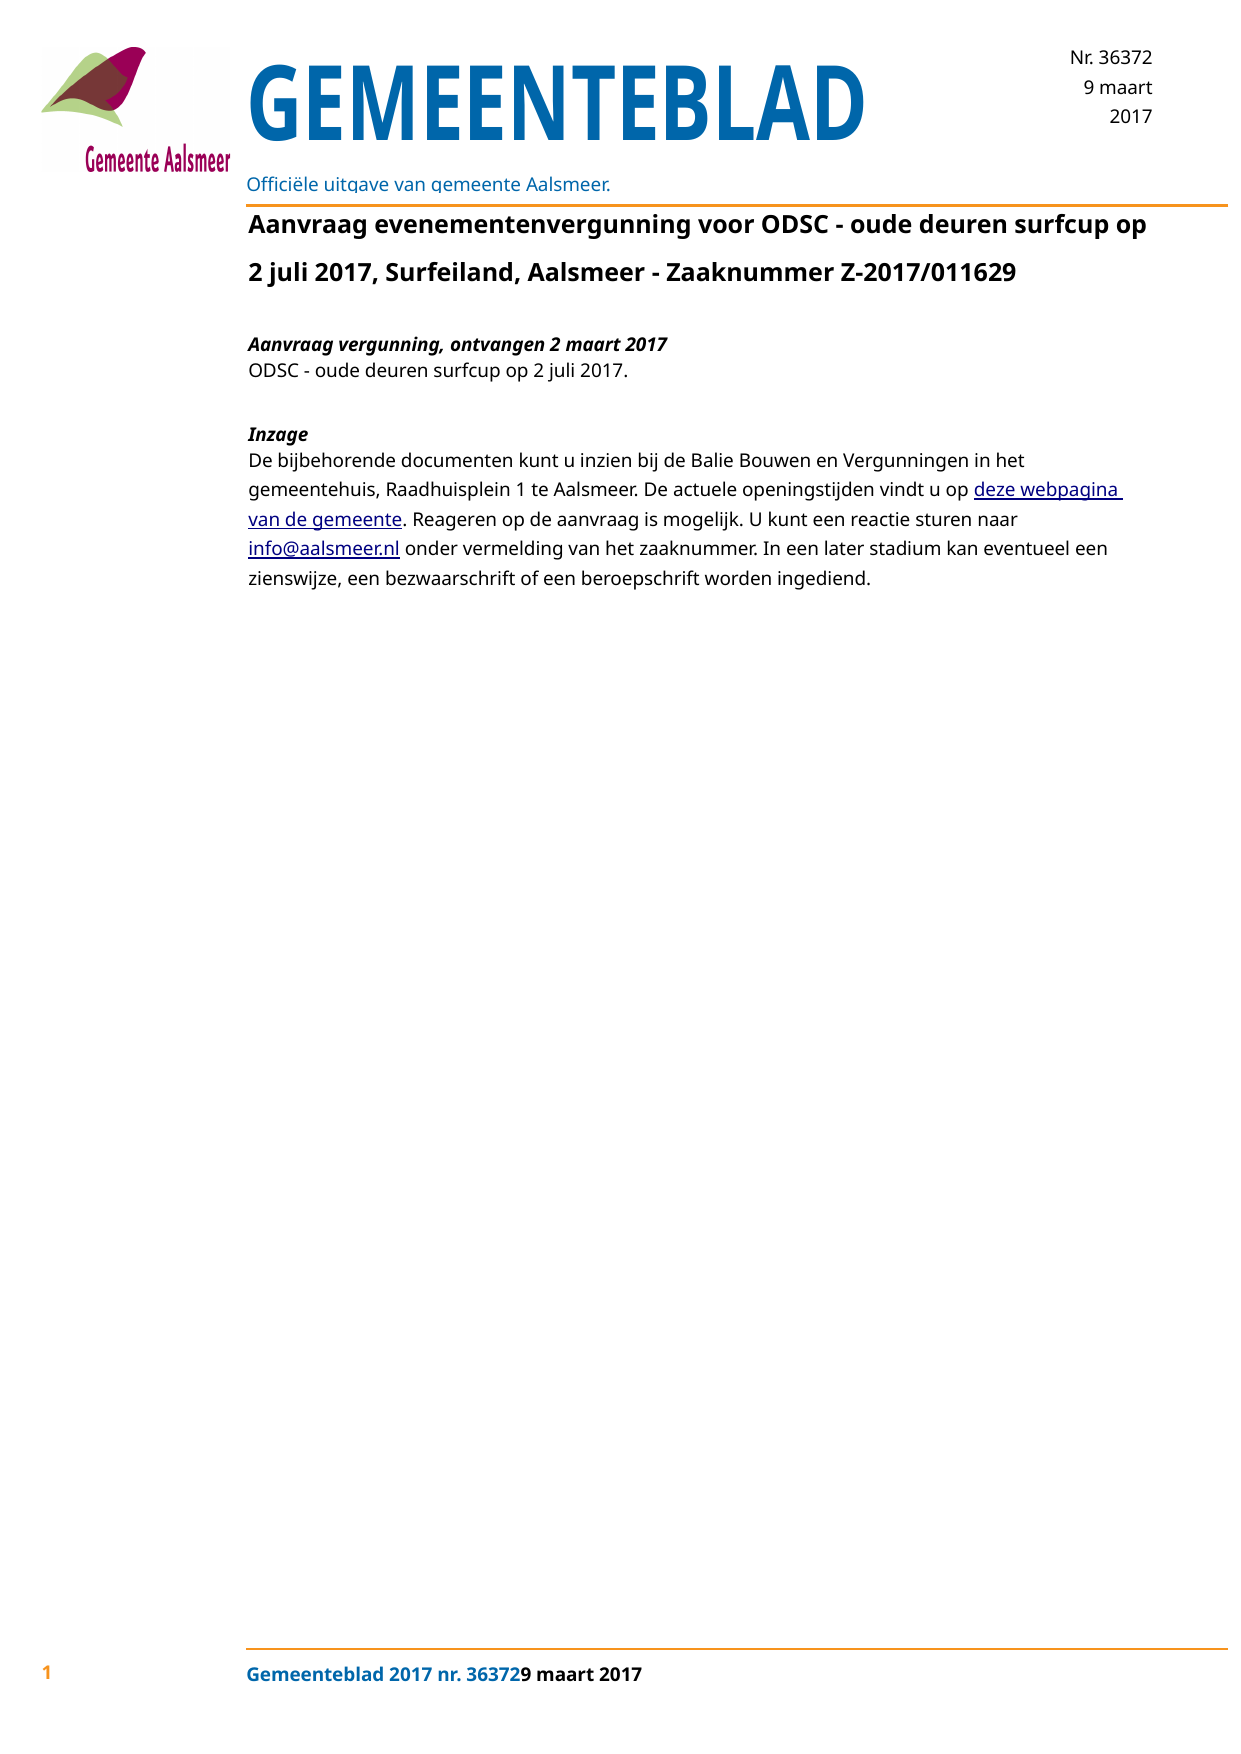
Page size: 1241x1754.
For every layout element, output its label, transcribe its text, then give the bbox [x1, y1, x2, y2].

text Aanvraag vergunning, ontvangen 2 maart 2017 [248, 331, 1152, 357]
text Inzage [248, 421, 1152, 447]
text De bijbehorende documenten kunt u inzien bij de Balie Bouwen en Vergunningen in het gemeentehuis, Raadhuisplein 1 te Aalsmeer. De actuele openingstijden vindt u op deze webpagina van de gemeente. Reageren op de aanvraag is mogelijk. U kunt een reactie sturen naar info@aalsmeer.nl onder vermelding van het zaaknummer. In een later stadium kan eventueel een zienswijze, een bezwaarschrift of een beroepschrift worden ingediend. [248, 447, 1152, 591]
text ODSC - oude deuren surfcup op 2 juli 2017. [248, 357, 1152, 383]
text ​ [248, 616, 1152, 641]
text Aanvraag evenementenvergunning voor ODSC - oude deuren surfcup op 2 juli 2017, Surfeiland, Aalsmeer - Zaaknummer Z-2017/011629 [248, 207, 1152, 288]
picture [41, 47, 231, 172]
